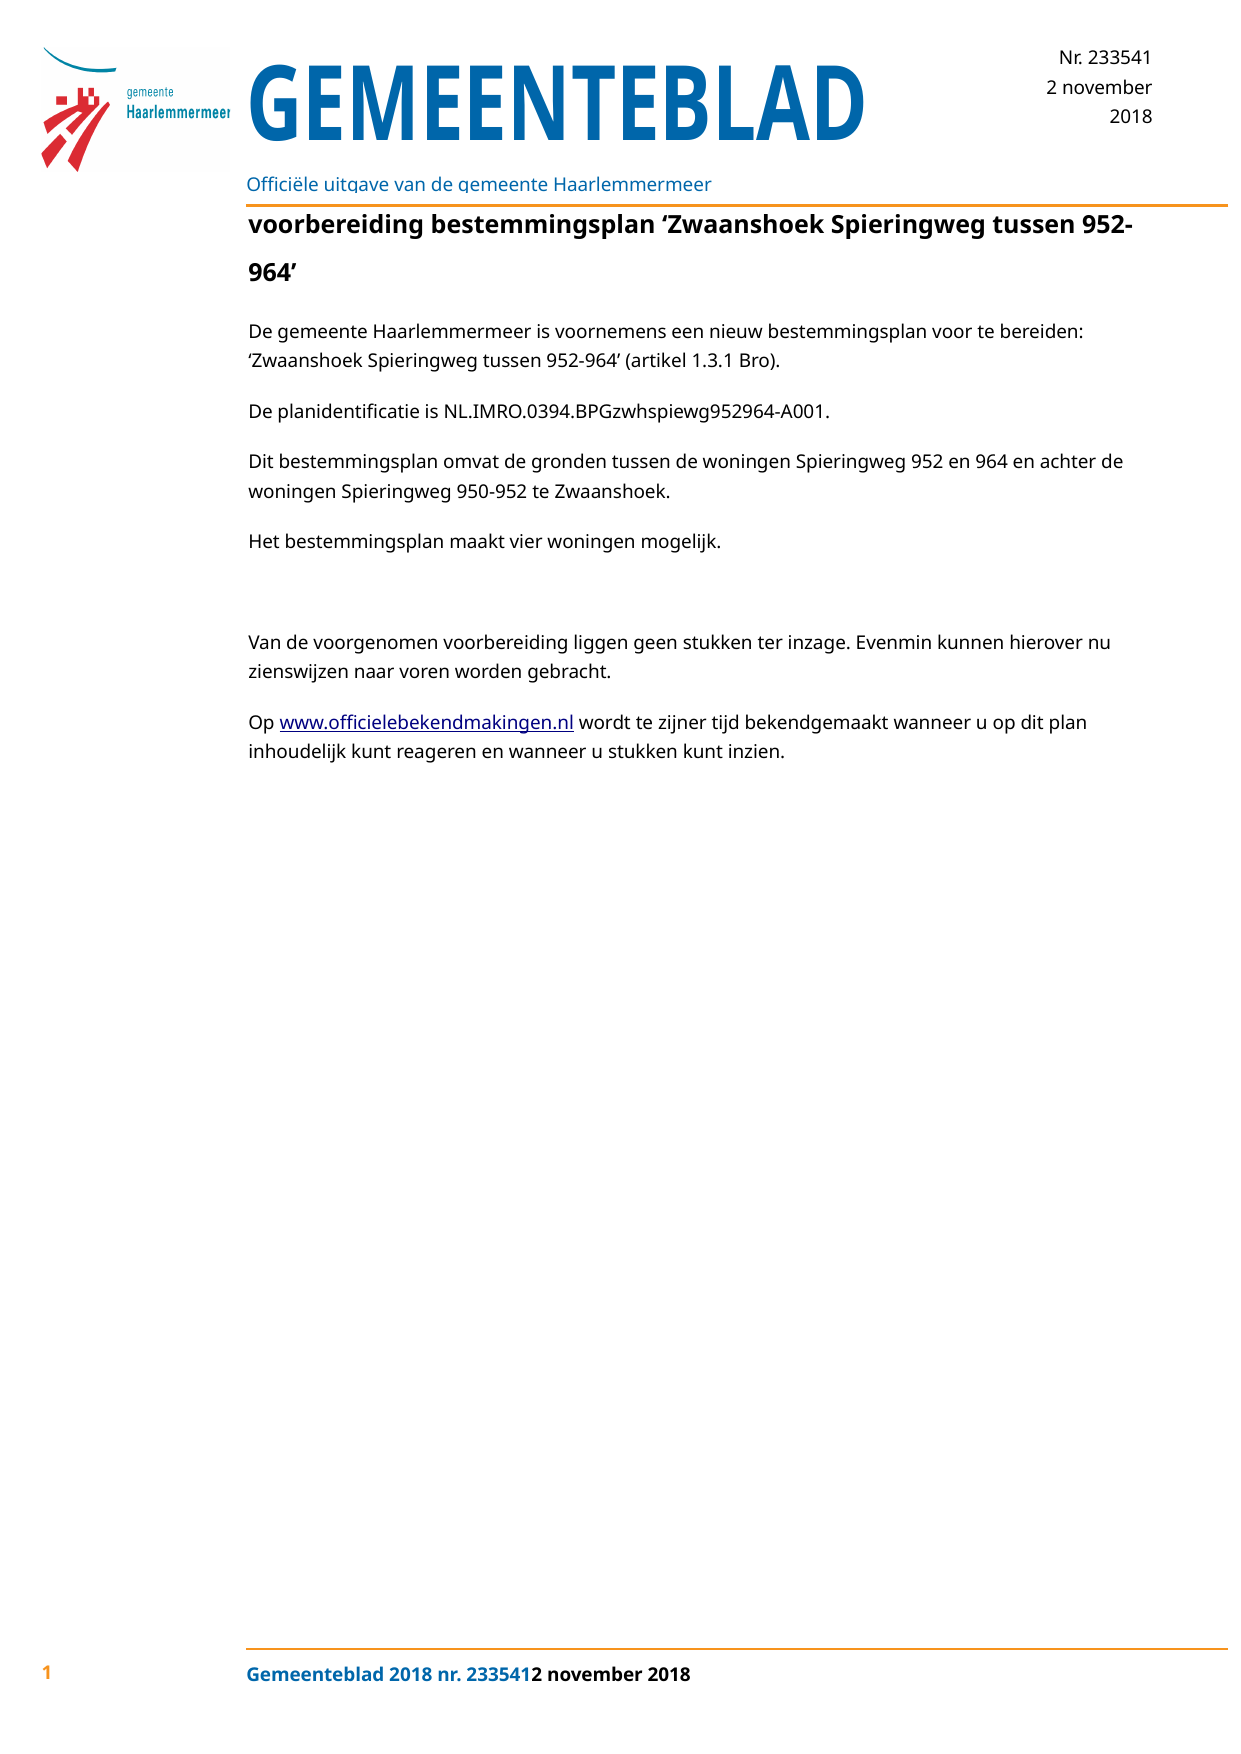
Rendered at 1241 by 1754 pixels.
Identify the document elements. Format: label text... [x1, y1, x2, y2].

text De gemeente Haarlemmermeer is voornemens een nieuw bestemmingsplan voor te bereiden: ‘Zwaanshoek Spieringweg tussen 952-964’ (artikel 1.3.1 Bro). [248, 318, 1152, 373]
text Van de voorgenomen voorbereiding liggen geen stukken ter inzage. Evenmin kunnen hierover nu zienswijzen naar voren worden gebracht. [248, 629, 1152, 684]
text Dit bestemmingsplan omvat de gronden tussen de woningen Spieringweg 952 en 964 en achter de woningen Spieringweg 950-952 te Zwaanshoek. [248, 448, 1152, 504]
text Op www.officielebekendmakingen.nl wordt te zijner tijd bekendgemaakt wanneer u op dit plan inhoudelijk kunt reageren en wanneer u stukken kunt inzien. [248, 709, 1152, 764]
picture [41, 47, 231, 172]
text Het bestemmingsplan maakt vier woningen mogelijk. [248, 528, 1152, 554]
text voorbereiding bestemmingsplan ‘Zwaanshoek Spieringweg tussen 952-964’ [248, 207, 1152, 288]
text De planidentificatie is NL.IMRO.0394.BPGzwhspiewg952964-A001. [248, 398, 1152, 424]
